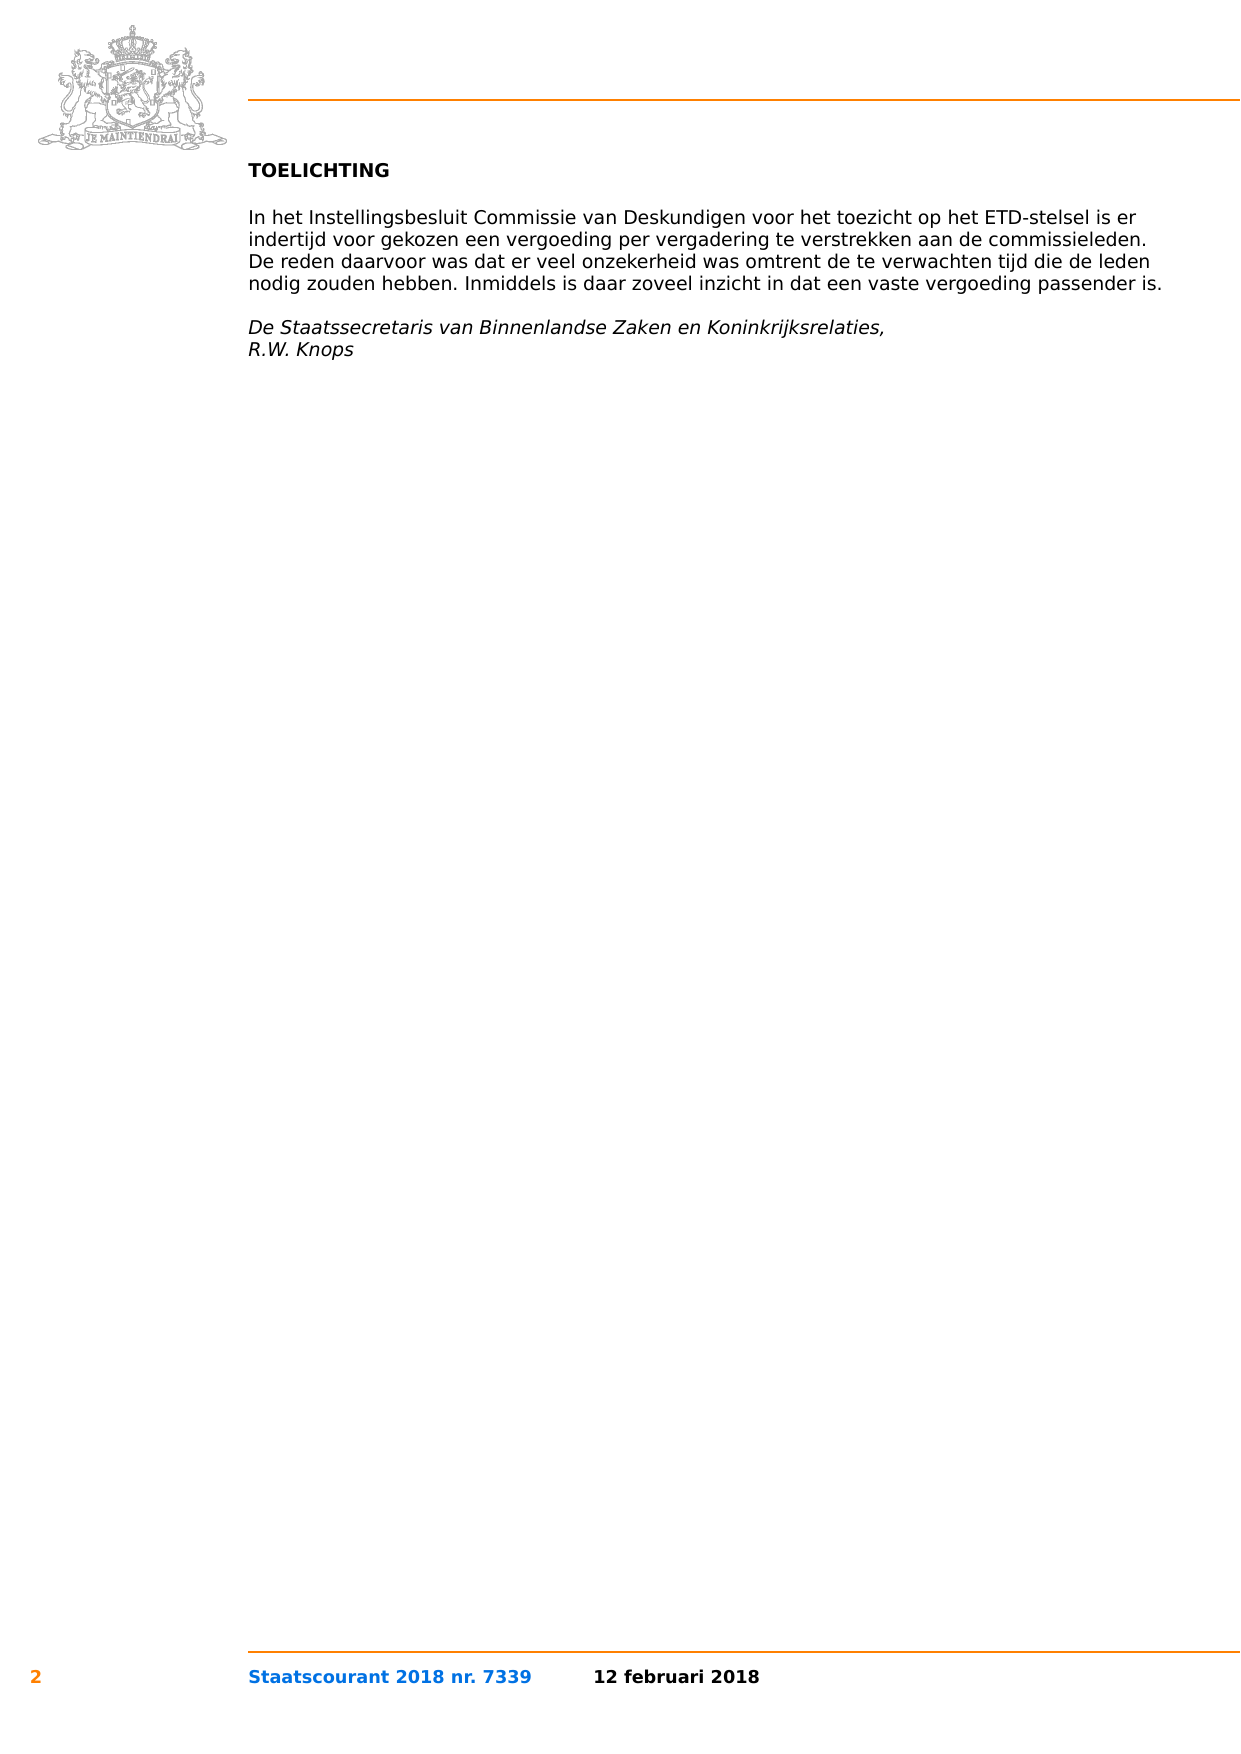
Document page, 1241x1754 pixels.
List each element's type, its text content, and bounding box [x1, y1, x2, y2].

text De Staatssecretaris van Binnenlandse Zaken en Koninkrijksrelaties, R.W. Knops [248, 317, 1163, 361]
subtitle TOELICHTING [248, 160, 1163, 182]
picture [38, 25, 227, 150]
text In het Instellingsbesluit Commissie van Deskundigen voor het toezicht op het ETD-stelsel is er indertijd voor gekozen een vergoeding per vergadering te verstrekken aan de commissieleden. De reden daarvoor was dat er veel onzekerheid was omtrent de te verwachten tijd die de leden nodig zouden hebben. Inmiddels is daar zoveel inzicht in dat een vaste vergoeding passender is. [248, 207, 1163, 295]
